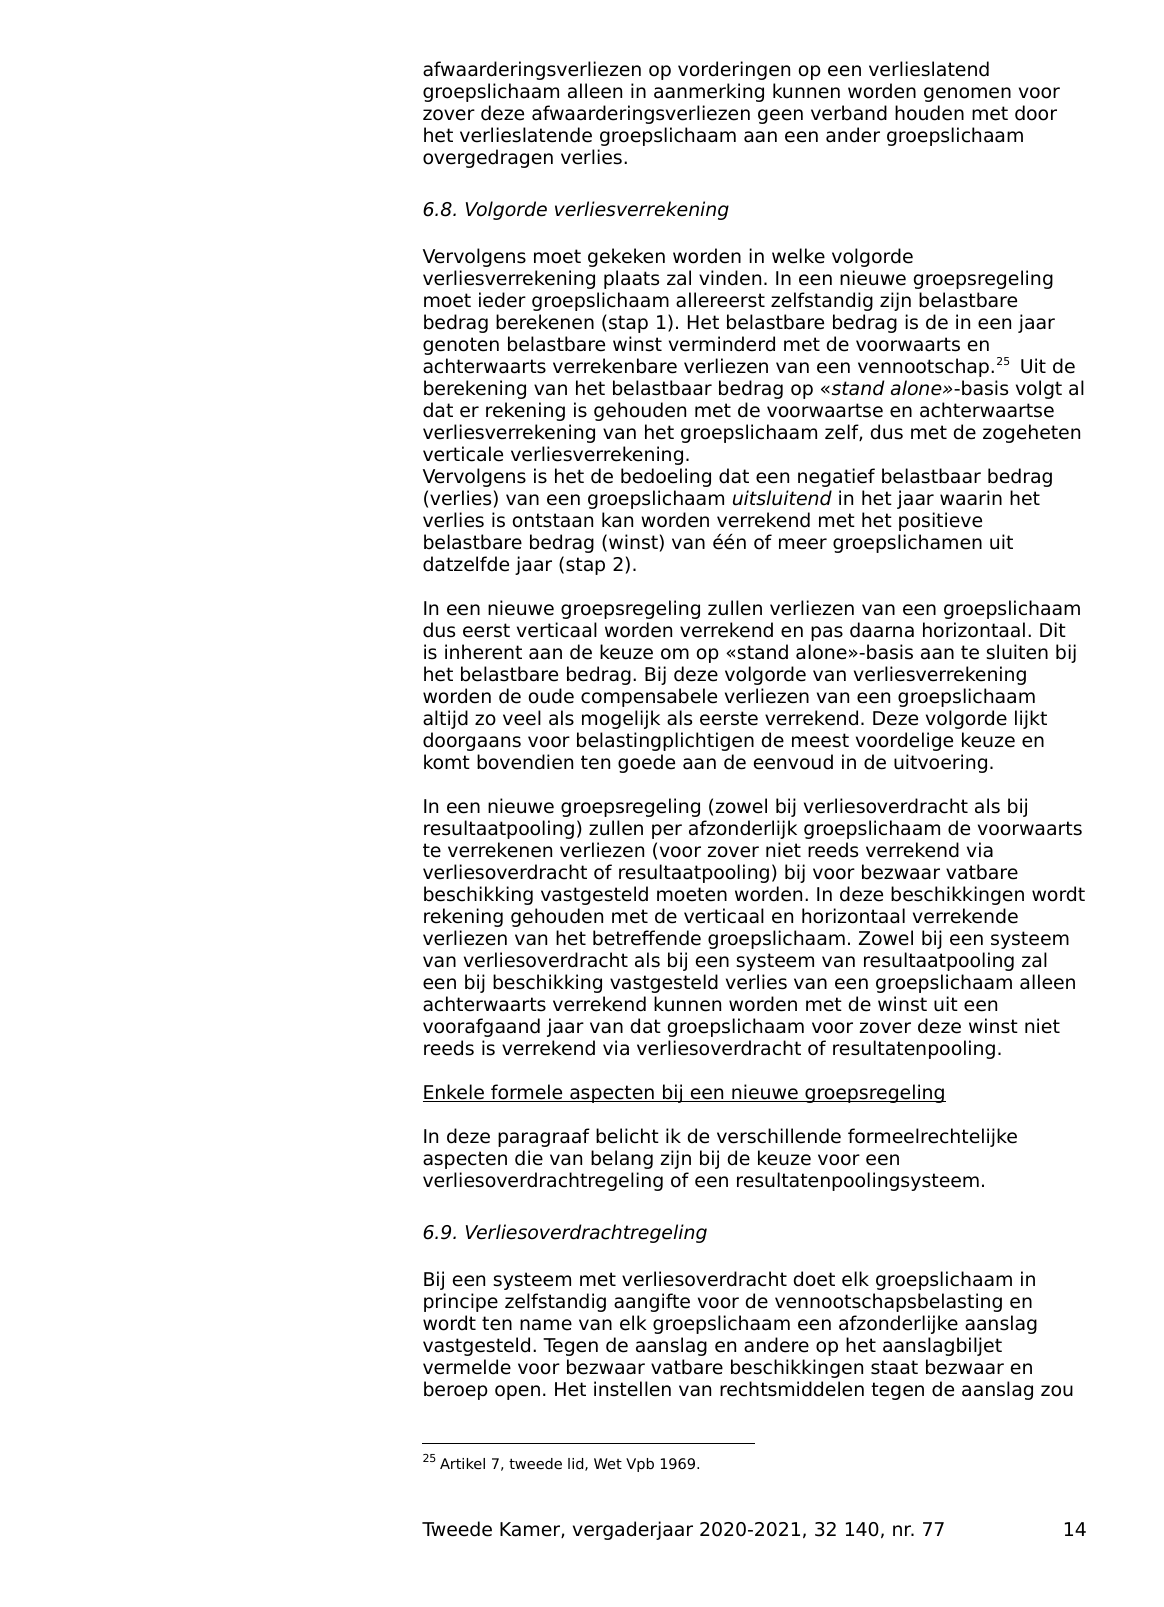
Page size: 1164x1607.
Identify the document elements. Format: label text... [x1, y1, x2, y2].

subtitle 6.9. Verliesoverdrachtregeling [422, 1222, 1087, 1244]
text Vervolgens is het de bedoeling dat een negatief belastbaar bedrag (verlies) van een groepslichaam uitsluitend in het jaar waarin het verlies is ontstaan kan worden verrekend met het positieve belastbare bedrag (winst) van één of meer groepslichamen uit datzelfde jaar (stap 2). [422, 466, 1087, 576]
subtitle Enkele formele aspecten bij een nieuwe groepsregeling [422, 1082, 1087, 1104]
subtitle 6.8. Volgorde verliesverrekening [422, 199, 1087, 221]
text Artikel 7, tweede lid, Wet Vpb 1969. [422, 1452, 1087, 1474]
text Vervolgens moet gekeken worden in welke volgorde verliesverrekening plaats zal vinden. In een nieuwe groepsregeling moet ieder groepslichaam allereerst zelfstandig zijn belastbare bedrag berekenen (stap 1). Het belastbare bedrag is de in een jaar genoten belastbare winst verminderd met de voorwaarts en achterwaarts verrekenbare verliezen van een vennootschap. Uit de berekening van het belastbaar bedrag op «stand alone»-basis volgt al dat er rekening is gehouden met de voorwaartse en achterwaartse verliesverrekening van het groepslichaam zelf, dus met de zogeheten verticale verliesverrekening. [422, 246, 1087, 466]
text afwaarderingsverliezen op vorderingen op een verlieslatend groepslichaam alleen in aanmerking kunnen worden genomen voor zover deze afwaarderingsverliezen geen verband houden met door het verlieslatende groepslichaam aan een ander groepslichaam overgedragen verlies. [422, 59, 1087, 169]
text In deze paragraaf belicht ik de verschillende formeelrechtelijke aspecten die van belang zijn bij de keuze voor een verliesoverdrachtregeling of een resultatenpoolingsysteem. [422, 1126, 1087, 1192]
text In een nieuwe groepsregeling (zowel bij verliesoverdracht als bij resultaatpooling) zullen per afzonderlijk groepslichaam de voorwaarts te verrekenen verliezen (voor zover niet reeds verrekend via verliesoverdracht of resultaatpooling) bij voor bezwaar vatbare beschikking vastgesteld moeten worden. In deze beschikkingen wordt rekening gehouden met de verticaal en horizontaal verrekende verliezen van het betreffende groepslichaam. Zowel bij een systeem van verliesoverdracht als bij een systeem van resultaatpooling zal een bij beschikking vastgesteld verlies van een groepslichaam alleen achterwaarts verrekend kunnen worden met de winst uit een voorafgaand jaar van dat groepslichaam voor zover deze winst niet reeds is verrekend via verliesoverdracht of resultatenpooling. [422, 796, 1087, 1059]
text Bij een systeem met verliesoverdracht doet elk groepslichaam in principe zelfstandig aangifte voor de vennootschapsbelasting en wordt ten name van elk groepslichaam een afzonderlijke aanslag vastgesteld. Tegen de aanslag en andere op het aanslagbiljet vermelde voor bezwaar vatbare beschikkingen staat bezwaar en beroep open. Het instellen van rechtsmiddelen tegen de aanslag zou [422, 1269, 1087, 1401]
text In een nieuwe groepsregeling zullen verliezen van een groepslichaam dus eerst verticaal worden verrekend en pas daarna horizontaal. Dit is inherent aan de keuze om op «stand alone»-basis aan te sluiten bij het belastbare bedrag. Bij deze volgorde van verliesverrekening worden de oude compensabele verliezen van een groepslichaam altijd zo veel als mogelijk als eerste verrekend. Deze volgorde lijkt doorgaans voor belastingplichtigen de meest voordelige keuze en komt bovendien ten goede aan de eenvoud in de uitvoering. [422, 598, 1087, 774]
